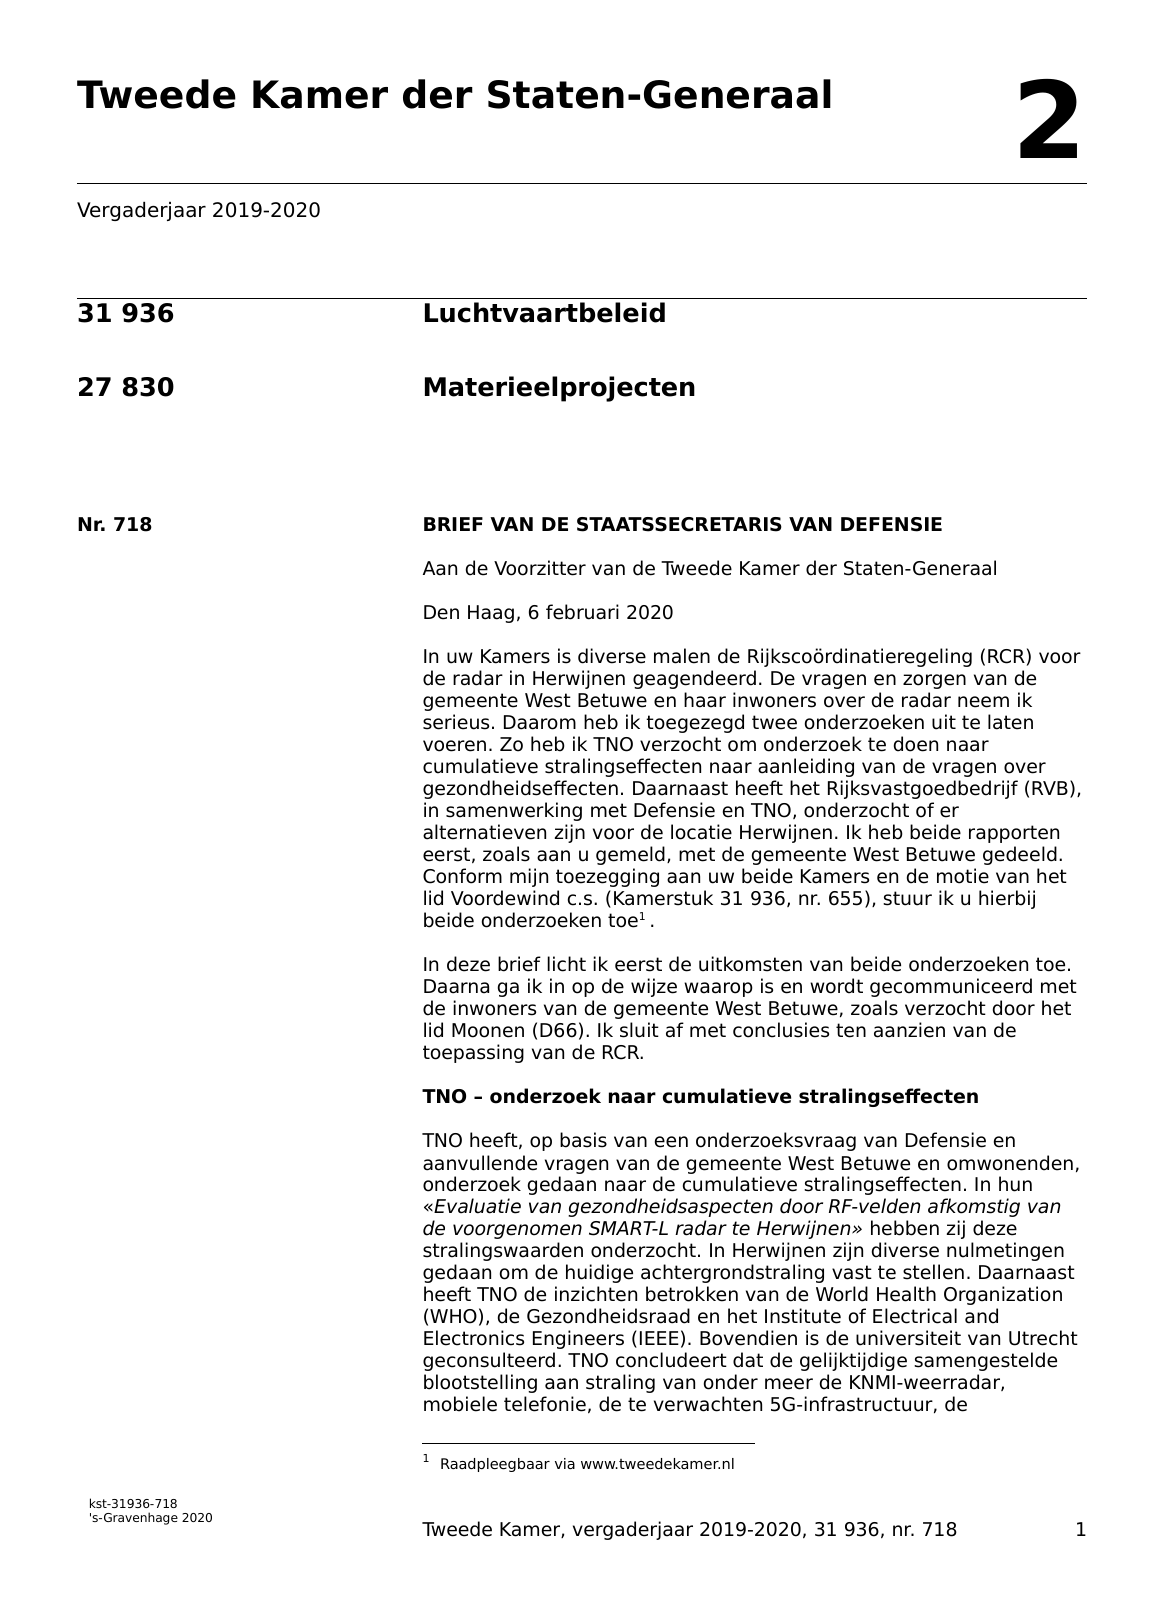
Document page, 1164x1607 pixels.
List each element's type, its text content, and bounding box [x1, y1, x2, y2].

text kst-31936-718 [88, 1497, 323, 1511]
subtitle Nr. 718 BRIEF VAN DE STAATSSECRETARIS VAN DEFENSIE [77, 514, 1087, 536]
text TNO heeft, op basis van een onderzoeksvraag van Defensie en aanvullende vragen van de gemeente West Betuwe en omwonenden, onderzoek gedaan naar de cumulatieve stralingseffecten. In hun «Evaluatie van gezondheidsaspecten door RF-velden afkomstig van de voorgenomen SMART-L radar te Herwijnen» hebben zij deze stralingswaarden onderzocht. In Herwijnen zijn diverse nulmetingen gedaan om de huidige achtergrondstraling vast te stellen. Daarnaast heeft TNO de inzichten betrokken van de World Health Organization (WHO), de Gezondheidsraad en het Institute of Electrical and Electronics Engineers (IEEE). Bovendien is de universiteit van Utrecht geconsulteerd. TNO concludeert dat de gelijktijdige samengestelde blootstelling aan straling van onder meer de KNMI-weerradar, mobiele telefonie, de te verwachten 5G-infrastructuur, de [422, 1130, 1087, 1416]
text Den Haag, 6 februari 2020 [422, 602, 1087, 624]
subtitle 27 830 Materieelprojecten [77, 373, 1087, 403]
text In deze brief licht ik eerst de uitkomsten van beide onderzoeken toe. Daarna ga ik in op de wijze waarop is en wordt gecommuniceerd met de inwoners van de gemeente West Betuwe, zoals verzocht door het lid Moonen (D66). Ik sluit af met conclusies ten aanzien van de toepassing van de RCR. [422, 954, 1087, 1064]
subtitle 31 936 Luchtvaartbeleid [77, 299, 1087, 329]
table_cell Vergaderjaar 2019-2020 [77, 184, 1087, 298]
text In uw Kamers is diverse malen de Rijkscoördinatieregeling (RCR) voor de radar in Herwijnen geagendeerd. De vragen en zorgen van de gemeente West Betuwe en haar inwoners over de radar neem ik serieus. Daarom heb ik toegezegd twee onderzoeken uit te laten voeren. Zo heb ik TNO verzocht om onderzoek te doen naar cumulatieve stralingseffecten naar aanleiding van de vragen over gezondheidseffecten. Daarnaast heeft het Rijksvastgoedbedrijf (RVB), in samenwerking met Defensie en TNO, onderzocht of er alternatieven zijn voor de locatie Herwijnen. Ik heb beide rapporten eerst, zoals aan u gemeld, met de gemeente West Betuwe gedeeld. Conform mijn toezegging aan uw beide Kamers en de motie van het lid Voordewind c.s. (Kamerstuk 31 936, nr. 655), stuur ik u hierbij beide onderzoeken toe. [422, 646, 1087, 932]
text Raadpleegbaar via www.tweedekamer.nl [422, 1452, 1087, 1474]
subtitle TNO – onderzoek naar cumulatieve stralingseffecten [422, 1086, 1087, 1108]
table_header 2 [886, 59, 1087, 183]
text 's-Gravenhage 2020 [88, 1511, 323, 1525]
text Aan de Voorzitter van de Tweede Kamer der Staten-Generaal [422, 558, 1087, 580]
table_header Tweede Kamer der Staten-Generaal [77, 59, 886, 183]
